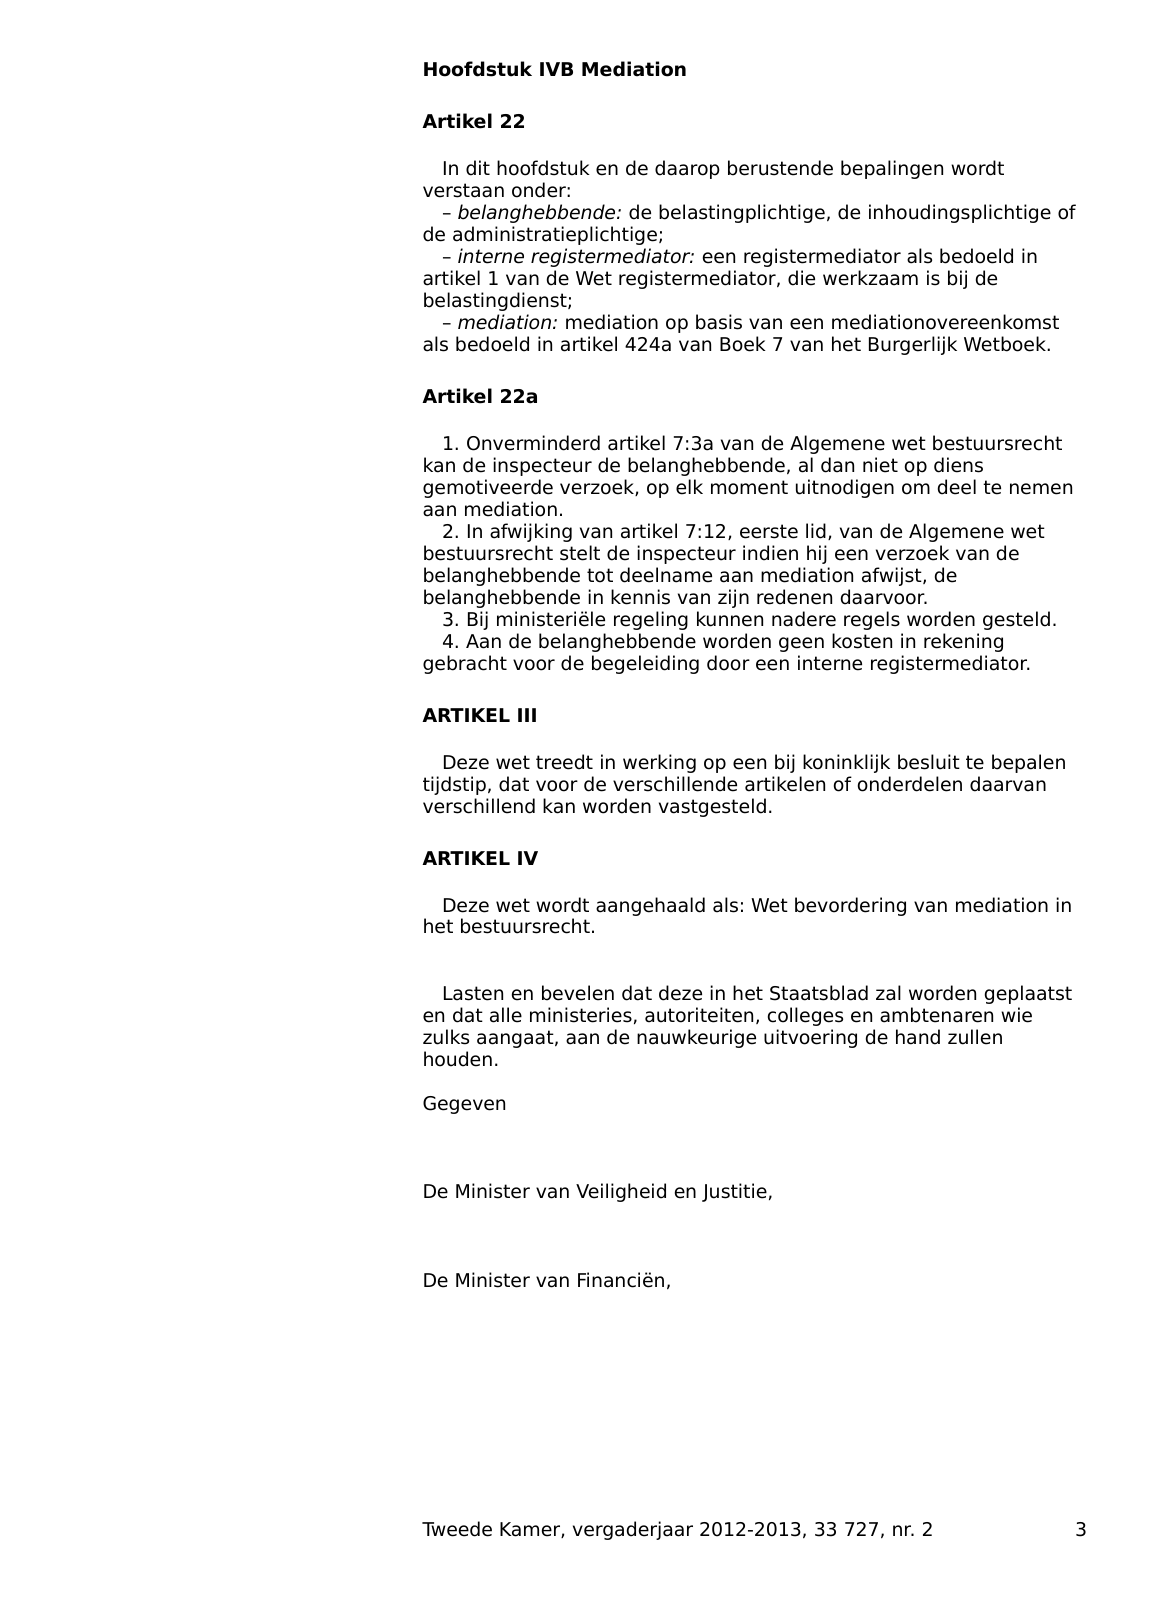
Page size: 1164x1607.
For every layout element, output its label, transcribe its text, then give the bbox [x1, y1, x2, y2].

subtitle Artikel 22a [422, 386, 1087, 408]
text 3. Bij ministeriële regeling kunnen nadere regels worden gesteld. [422, 609, 1087, 631]
text De Minister van Veiligheid en Justitie, [422, 1181, 1087, 1203]
text Gegeven [422, 1093, 1087, 1115]
text Deze wet treedt in werking op een bij koninklijk besluit te bepalen tijdstip, dat voor de verschillende artikelen of onderdelen daarvan verschillend kan worden vastgesteld. [422, 752, 1087, 817]
subtitle Artikel 22 [422, 111, 1087, 133]
text – belanghebbende: de belastingplichtige, de inhoudingsplichtige of de administratieplichtige; [422, 202, 1087, 246]
text Deze wet wordt aangehaald als: Wet bevordering van mediation in het bestuursrecht. [422, 894, 1087, 938]
text Lasten en bevelen dat deze in het Staatsblad zal worden geplaatst en dat alle ministeries, autoriteiten, colleges en ambtenaren wie zulks aangaat, aan de nauwkeurige uitvoering de hand zullen houden. [422, 983, 1087, 1071]
subtitle Hoofdstuk IVB Mediation [422, 59, 1087, 81]
text – mediation: mediation op basis van een mediationovereenkomst als bedoeld in artikel 424a van Boek 7 van het Burgerlijk Wetboek. [422, 312, 1087, 356]
subtitle ARTIKEL III [422, 704, 1087, 727]
text 2. In afwijking van artikel 7:12, eerste lid, van de Algemene wet bestuursrecht stelt de inspecteur indien hij een verzoek van de belanghebbende tot deelname aan mediation afwijst, de belanghebbende in kennis van zijn redenen daarvoor. [422, 521, 1087, 609]
text In dit hoofdstuk en de daarop berustende bepalingen wordt verstaan onder: [422, 158, 1087, 202]
text De Minister van Financiën, [422, 1270, 1087, 1292]
text 1. Onverminderd artikel 7:3a van de Algemene wet bestuursrecht kan de inspecteur de belanghebbende, al dan niet op diens gemotiveerde verzoek, op elk moment uitnodigen om deel te nemen aan mediation. [422, 433, 1087, 521]
text 4. Aan de belanghebbende worden geen kosten in rekening gebracht voor de begeleiding door een interne registermediator. [422, 631, 1087, 674]
subtitle ARTIKEL IV [422, 847, 1087, 869]
text – interne registermediator: een registermediator als bedoeld in artikel 1 van de Wet registermediator, die werkzaam is bij de belastingdienst; [422, 246, 1087, 312]
